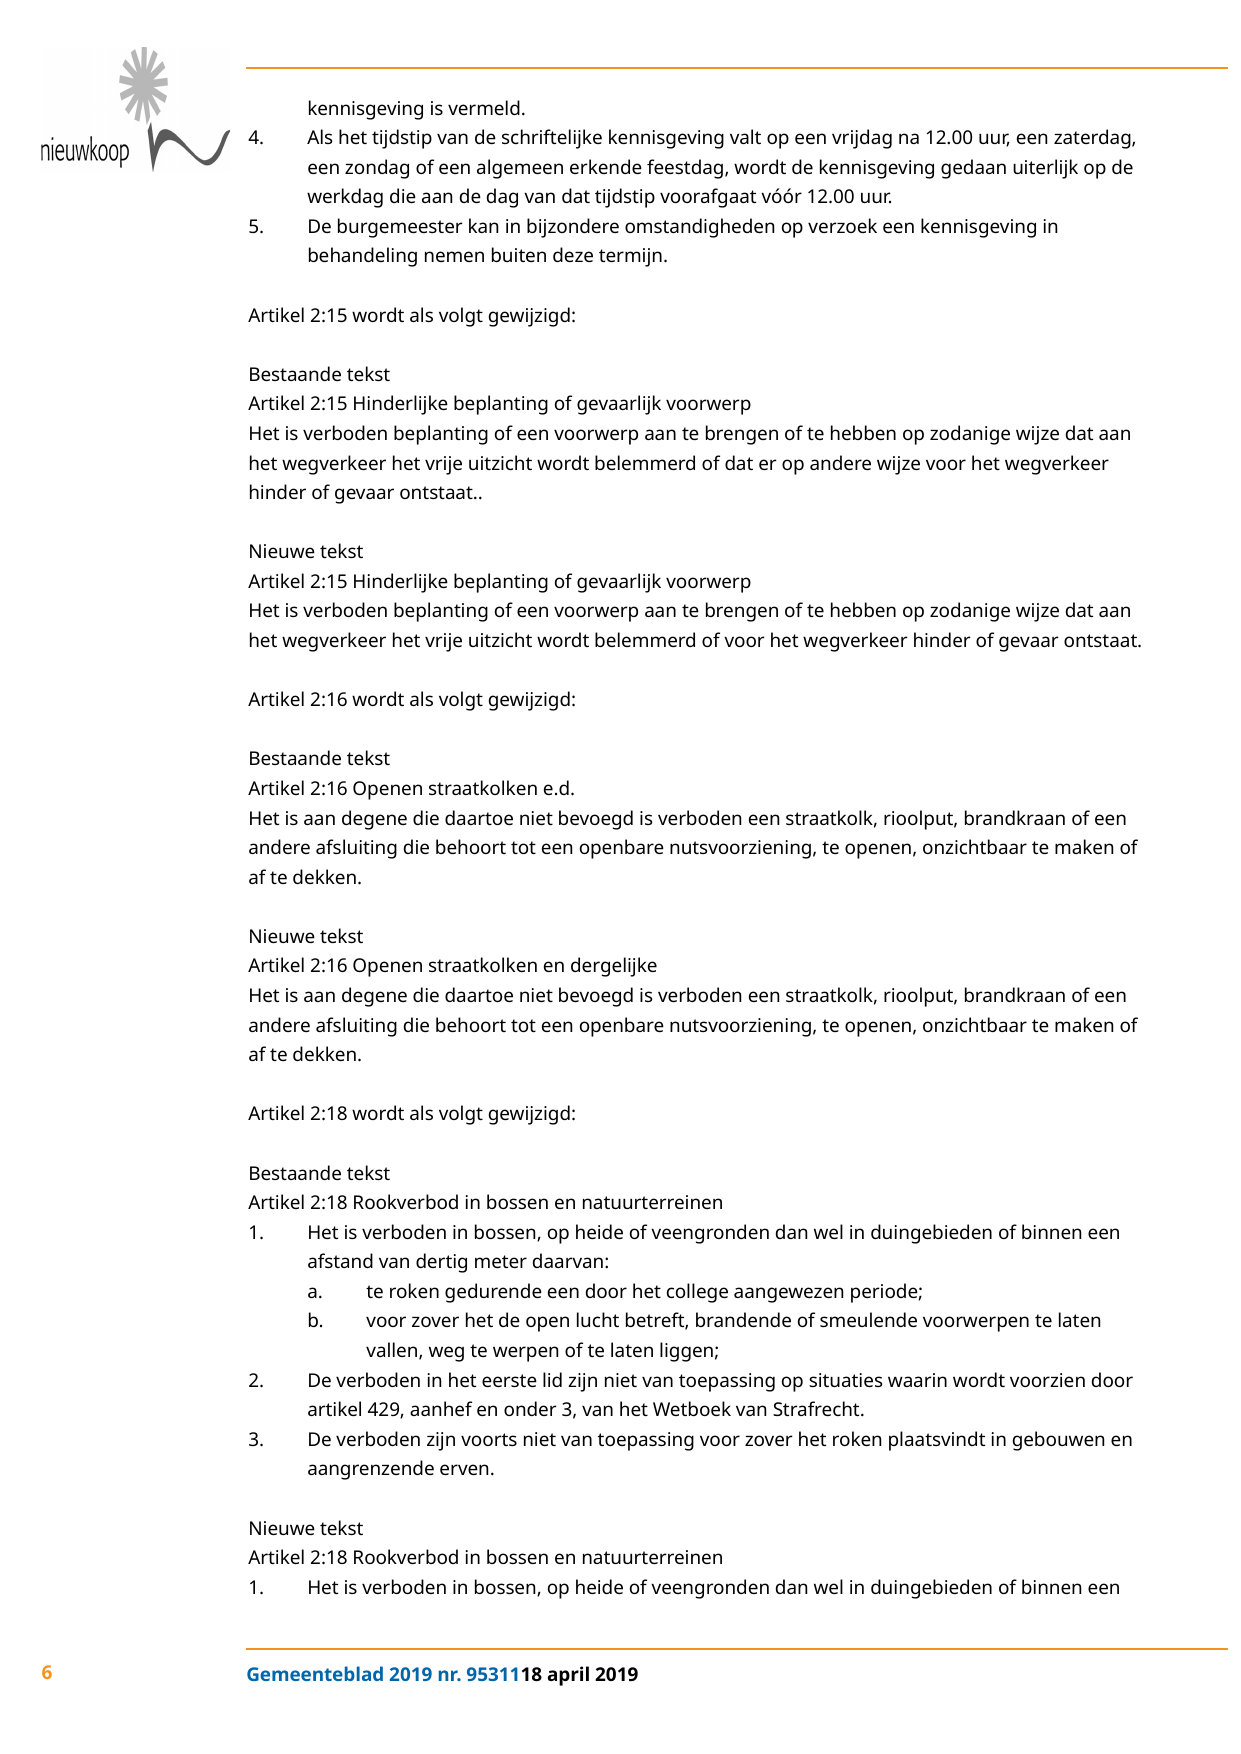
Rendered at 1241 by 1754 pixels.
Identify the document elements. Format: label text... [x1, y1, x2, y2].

text Het is verboden beplanting of een voorwerp aan te brengen of te hebben op zodanige wijze dat aan het wegverkeer het vrije uitzicht wordt belemmerd of dat er op andere wijze voor het wegverkeer hinder of gevaar ontstaat.. [248, 420, 1152, 505]
list De verboden in het eerste lid zijn niet van toepassing op situaties waarin wordt voorzien door artikel 429, aanhef en onder 3, van het Wetboek van Strafrecht. [248, 1367, 1152, 1422]
list voor zover het de open lucht betreft, brandende of smeulende voorwerpen te laten vallen, weg te werpen of te laten liggen; [307, 1308, 1152, 1363]
list Het is verboden in bossen, op heide of veengronden dan wel in duingebieden of binnen een afstand van dertig meter daarvan: [248, 1219, 1152, 1274]
picture [41, 47, 231, 172]
text Het is verboden beplanting of een voorwerp aan te brengen of te hebben op zodanige wijze dat aan het wegverkeer het vrije uitzicht wordt belemmerd of voor het wegverkeer hinder of gevaar ontstaat. [248, 598, 1152, 653]
list te roken gedurende een door het college aangewezen periode; [307, 1278, 1152, 1304]
text Artikel 2:18 Rookverbod in bossen en natuurterreinen [248, 1544, 1152, 1570]
list Het is verboden in bossen, op heide of veengronden dan wel in duingebieden of binnen een [248, 1574, 1152, 1600]
list De verboden zijn voorts niet van toepassing voor zover het roken plaatsvindt in gebouwen en aangrenzende erven. [248, 1426, 1152, 1481]
text Bestaande tekst [248, 746, 1152, 771]
text Artikel 2:15 wordt als volgt gewijzigd: [248, 302, 1152, 328]
text Artikel 2:15 Hinderlijke beplanting of gevaarlijk voorwerp [248, 568, 1152, 594]
text Het is aan degene die daartoe niet bevoegd is verboden een straatkolk, rioolput, brandkraan of een andere afsluiting die behoort tot een openbare nutsvoorziening, te openen, onzichtbaar te maken of af te dekken. [248, 805, 1152, 890]
text Artikel 2:16 wordt als volgt gewijzigd: [248, 686, 1152, 712]
text Nieuwe tekst [248, 538, 1152, 564]
text Artikel 2:18 Rookverbod in bossen en natuurterreinen [248, 1189, 1152, 1215]
text Bestaande tekst [248, 361, 1152, 387]
text Artikel 2:16 Openen straatkolken en dergelijke [248, 953, 1152, 978]
list De burgemeester kan in bijzondere omstandigheden op verzoek een kennisgeving in behandeling nemen buiten deze termijn. [248, 213, 1152, 268]
list Als het tijdstip van de schriftelijke kennisgeving valt op een vrijdag na 12.00 uur, een zaterdag, een zondag of een algemeen erkende feestdag, wordt de kennisgeving gedaan uiterlijk op de werkdag die aan de dag van dat tijdstip voorafgaat vóór 12.00 uur. [248, 124, 1152, 209]
list kennisgeving is vermeld. [248, 95, 1152, 121]
text Artikel 2:15 Hinderlijke beplanting of gevaarlijk voorwerp [248, 391, 1152, 416]
text Het is aan degene die daartoe niet bevoegd is verboden een straatkolk, rioolput, brandkraan of een andere afsluiting die behoort tot een openbare nutsvoorziening, te openen, onzichtbaar te maken of af te dekken. [248, 982, 1152, 1067]
text Bestaande tekst [248, 1160, 1152, 1186]
text Nieuwe tekst [248, 1515, 1152, 1541]
text Nieuwe tekst [248, 923, 1152, 949]
text Artikel 2:18 wordt als volgt gewijzigd: [248, 1101, 1152, 1126]
text Artikel 2:16 Openen straatkolken e.d. [248, 775, 1152, 801]
